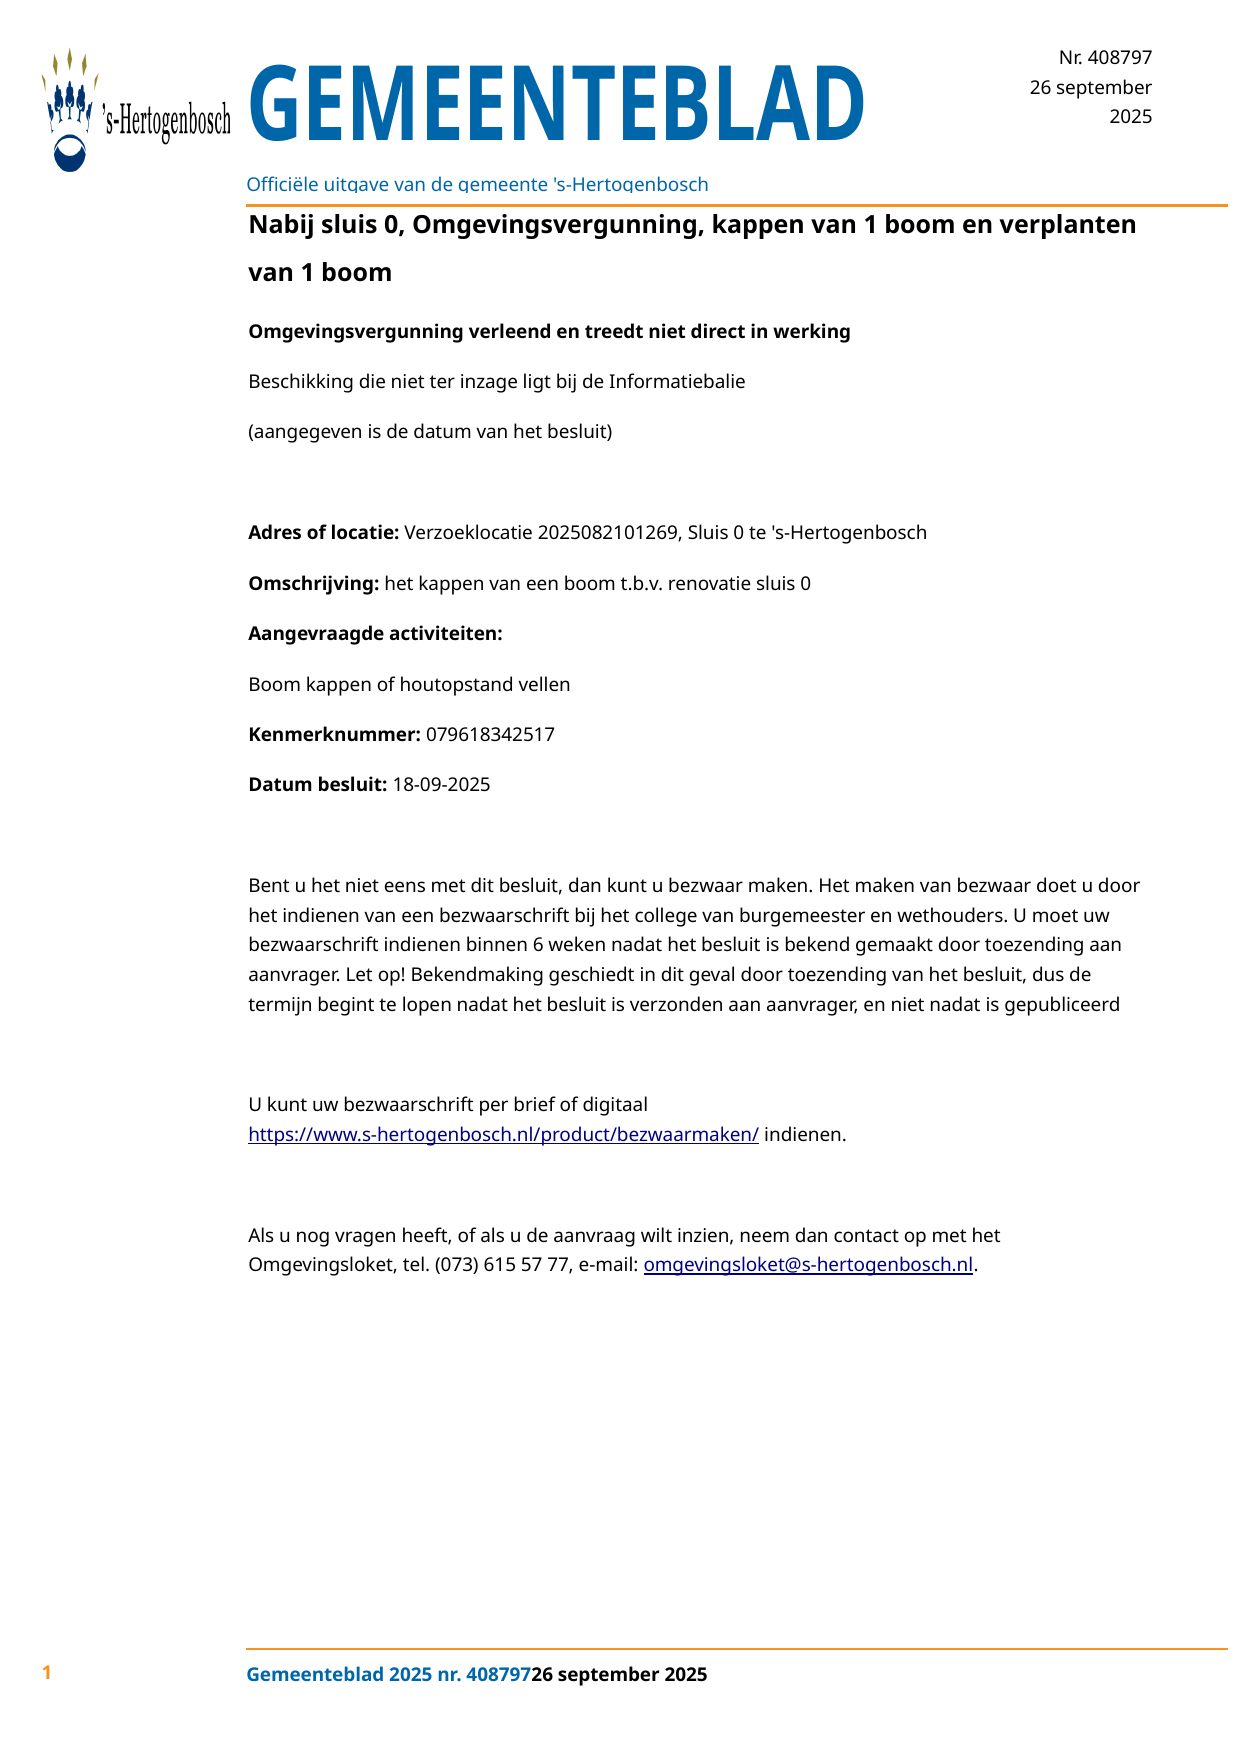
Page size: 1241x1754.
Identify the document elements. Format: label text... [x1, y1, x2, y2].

text Beschikking die niet ter inzage ligt bij de Informatiebalie [248, 368, 1152, 394]
text Omgevingsvergunning verleend en treedt niet direct in werking [248, 318, 1152, 344]
picture [41, 47, 231, 172]
text Nabij sluis 0, Omgevingsvergunning, kappen van 1 boom en verplanten van 1 boom [248, 207, 1152, 288]
text Boom kappen of houtopstand vellen [248, 671, 1152, 697]
text Datum besluit: 18-09-2025 [248, 772, 1152, 797]
text Adres of locatie: Verzoeklocatie 2025082101269, Sluis 0 te 's-Hertogenbosch [248, 519, 1152, 545]
text U kunt uw bezwaarschrift per brief of digitaal https://www.s-hertogenbosch.nl/product/bezwaarmaken/ indienen. [248, 1092, 1152, 1147]
text Kenmerknummer: 079618342517 [248, 721, 1152, 747]
text Aangevraagde activiteiten: [248, 620, 1152, 646]
text Bent u het niet eens met dit besluit, dan kunt u bezwaar maken. Het maken van bezwaar doet u door het indienen van een bezwaarschrift bij het college van burgemeester en wethouders. U moet uw bezwaarschrift indienen binnen 6 weken nadat het besluit is bekend gemaakt door toezending aan aanvrager. Let op! Bekendmaking geschiedt in dit geval door toezending van het besluit, dus de termijn begint te lopen nadat het besluit is verzonden aan aanvrager, en niet nadat is gepubliceerd [248, 872, 1152, 1017]
text Omschrijving: het kappen van een boom t.b.v. renovatie sluis 0 [248, 570, 1152, 596]
text (aangegeven is de datum van het besluit) [248, 419, 1152, 444]
text Als u nog vragen heeft, of als u de aanvraag wilt inzien, neem dan contact op met het Omgevingsloket, tel. (073) 615 57 77, e-mail: omgevingsloket@s-hertogenbosch.nl. [248, 1222, 1152, 1277]
